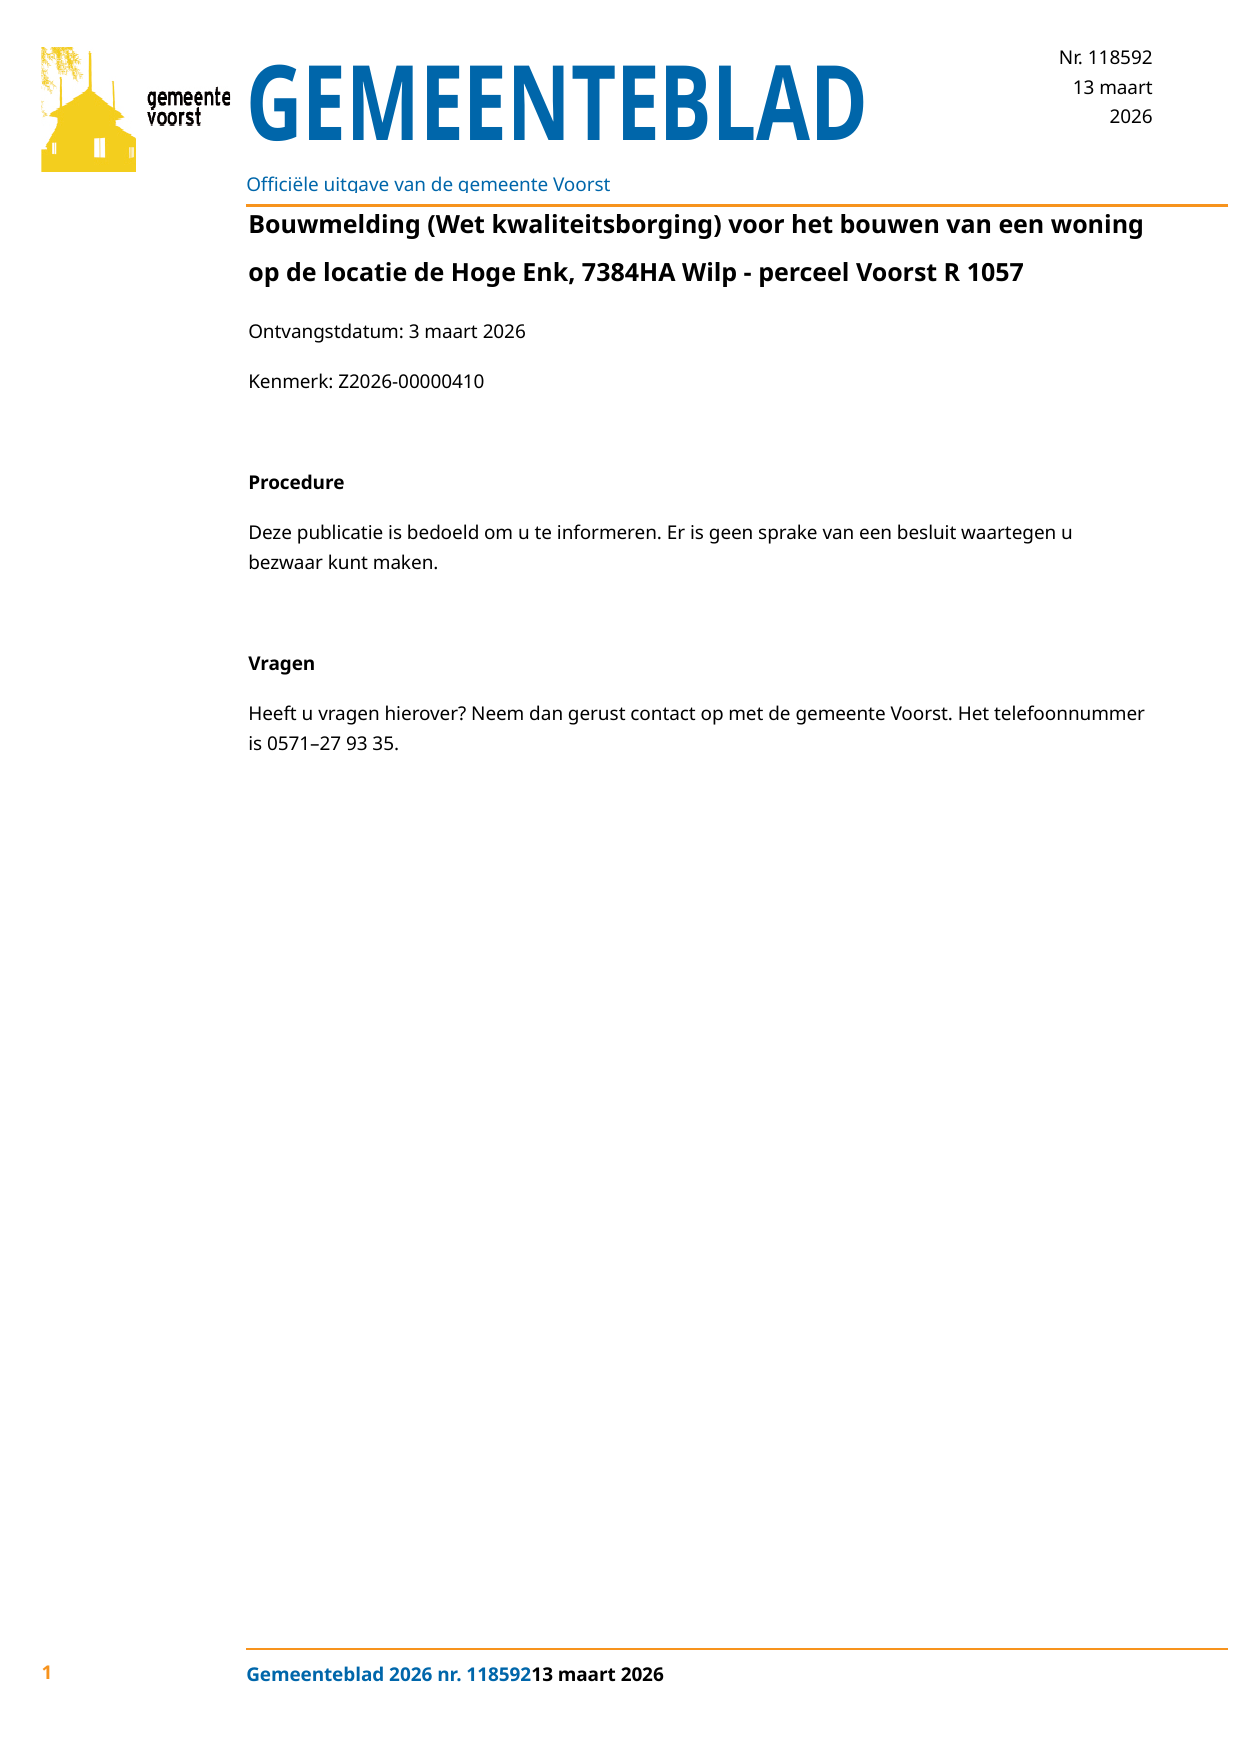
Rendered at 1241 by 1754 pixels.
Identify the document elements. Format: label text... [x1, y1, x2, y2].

text Procedure [248, 469, 1152, 495]
text Deze publicatie is bedoeld om u te informeren. Er is geen sprake van een besluit waartegen u bezwaar kunt maken. [248, 519, 1152, 575]
text Heeft u vragen hierover? Neem dan gerust contact op met de gemeente Voorst. Het telefoonnummer is 0571–27 93 35. [248, 700, 1152, 756]
text Kenmerk: Z2026-00000410 [248, 368, 1152, 394]
text Vragen [248, 650, 1152, 676]
text Ontvangstdatum: 3 maart 2026 [248, 318, 1152, 344]
text Bouwmelding (Wet kwaliteitsborging) voor het bouwen van een woning op de locatie de Hoge Enk, 7384HA Wilp - perceel Voorst R 1057 [248, 207, 1152, 288]
picture [41, 47, 231, 172]
